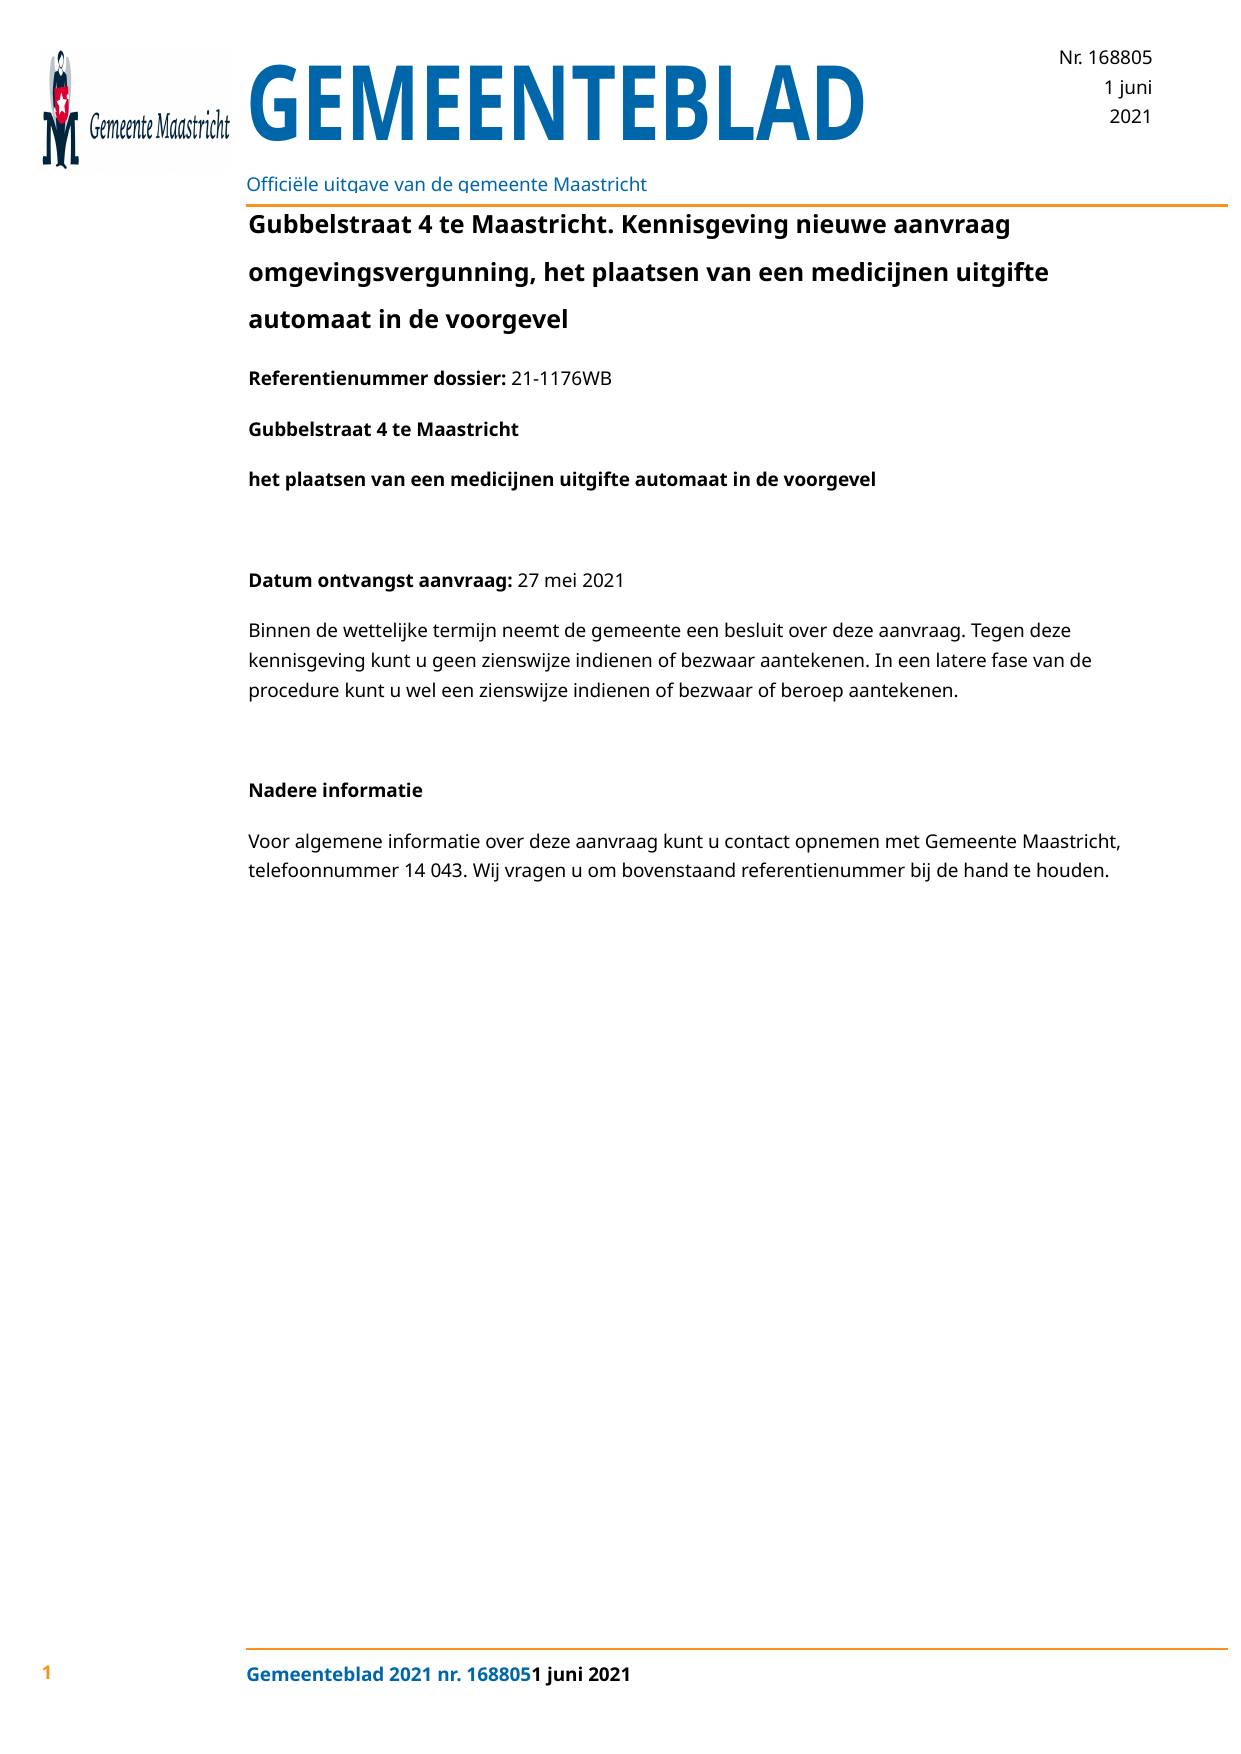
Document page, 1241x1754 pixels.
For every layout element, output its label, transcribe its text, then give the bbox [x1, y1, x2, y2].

text Binnen de wettelijke termijn neemt de gemeente een besluit over deze aanvraag. Tegen deze kennisgeving kunt u geen zienswijze indienen of bezwaar aantekenen. In een latere fase van de procedure kunt u wel een zienswijze indienen of bezwaar of beroep aantekenen. [248, 618, 1152, 702]
text Gubbelstraat 4 te Maastricht. Kennisgeving nieuwe aanvraag omgevingsvergunning, het plaatsen van een medicijnen uitgifte automaat in de voorgevel [248, 207, 1152, 336]
text Voor algemene informatie over deze aanvraag kunt u contact opnemen met Gemeente Maastricht, telefoonnummer 14 043. Wij vragen u om bovenstaand referentienummer bij de hand te houden. [248, 828, 1152, 883]
text Datum ontvangst aanvraag: 27 mei 2021 [248, 567, 1152, 593]
picture [41, 47, 231, 172]
text Nadere informatie [248, 778, 1152, 803]
text het plaatsen van een medicijnen uitgifte automaat in de voorgevel [248, 466, 1152, 492]
text Referentienummer dossier: 21-1176WB [248, 366, 1152, 391]
text Gubbelstraat 4 te Maastricht [248, 416, 1152, 442]
